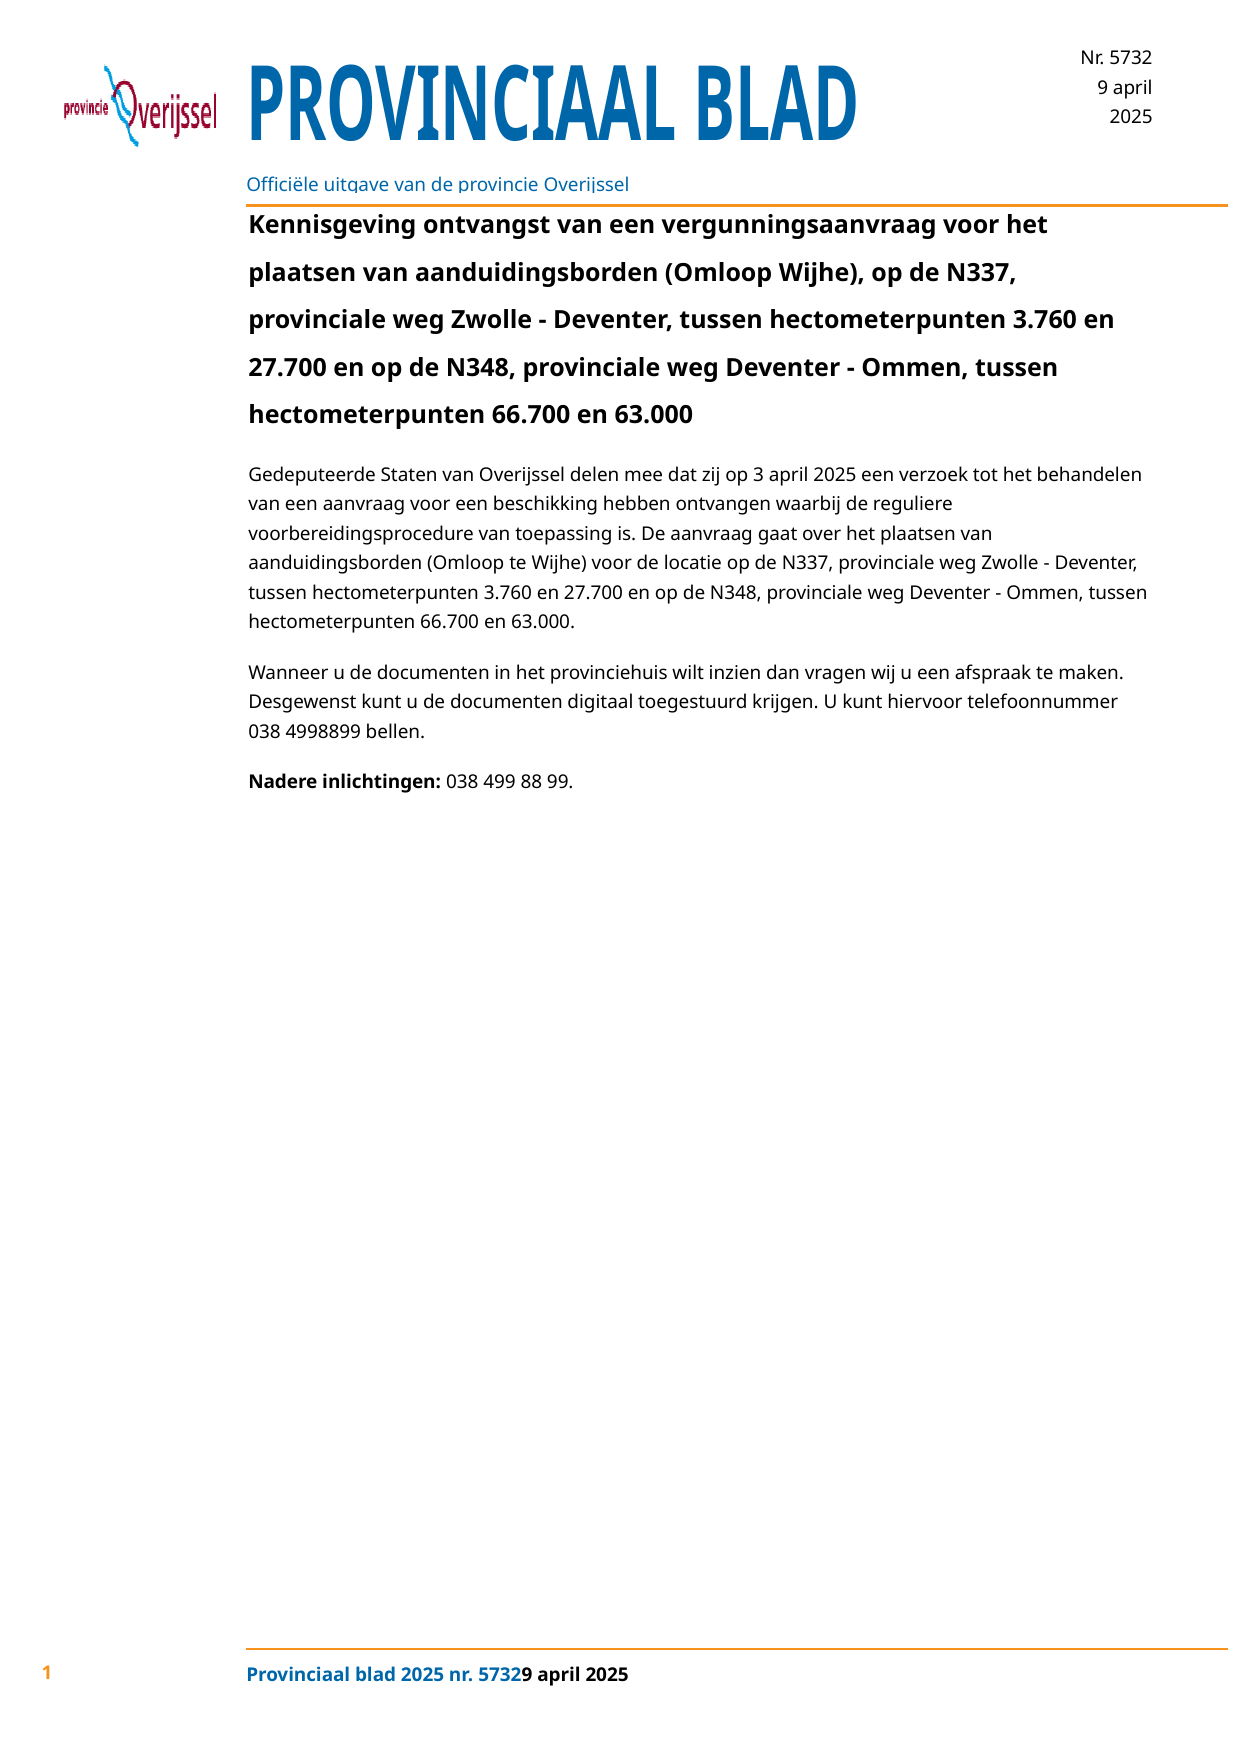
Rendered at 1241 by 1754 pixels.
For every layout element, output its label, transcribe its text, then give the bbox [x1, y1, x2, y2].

text Nadere inlichtingen: 038 499 88 99. [248, 769, 1152, 794]
text Kennisgeving ontvangst van een vergunningsaanvraag voor het plaatsen van aanduidingsborden (Omloop Wijhe), op de N337, provinciale weg Zwolle - Deventer, tussen hectometerpunten 3.760 en 27.700 en op de N348, provinciale weg Deventer - Ommen, tussen hectometerpunten 66.700 en 63.000 [248, 207, 1152, 431]
text Wanneer u de documenten in het provinciehuis wilt inzien dan vragen wij u een afspraak te maken. Desgewenst kunt u de documenten digitaal toegestuurd krijgen. U kunt hiervoor telefoonnummer 038 4998899 bellen. [248, 659, 1152, 744]
picture [41, 47, 231, 172]
text Gedeputeerde Staten van Overijssel delen mee dat zij op 3 april 2025 een verzoek tot het behandelen van een aanvraag voor een beschikking hebben ontvangen waarbij de reguliere voorbereidingsprocedure van toepassing is. De aanvraag gaat over het plaatsen van aanduidingsborden (Omloop te Wijhe) voor de locatie op de N337, provinciale weg Zwolle - Deventer, tussen hectometerpunten 3.760 en 27.700 en op de N348, provinciale weg Deventer - Ommen, tussen hectometerpunten 66.700 en 63.000. [248, 461, 1152, 634]
